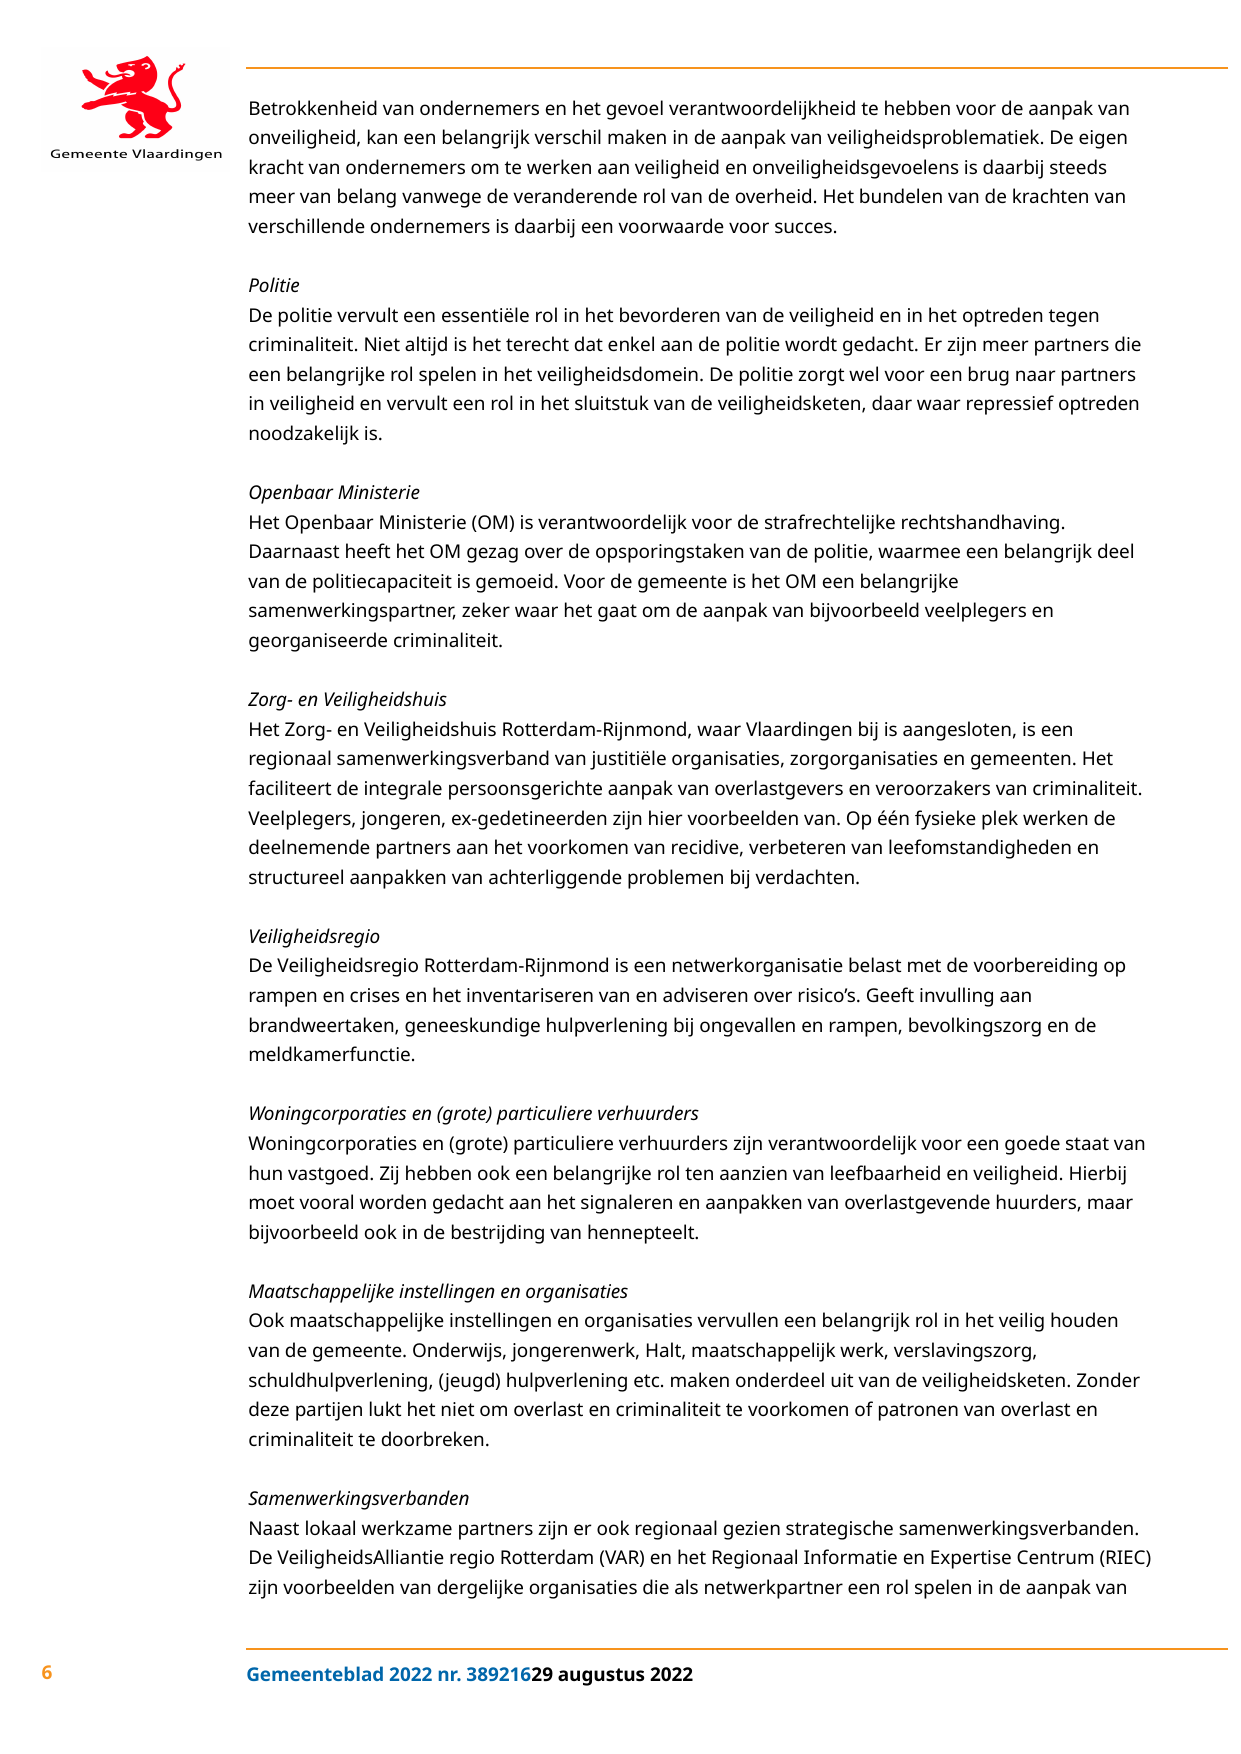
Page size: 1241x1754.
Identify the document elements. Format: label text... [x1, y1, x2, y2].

text Openbaar Ministerie [248, 479, 1152, 505]
text Woningcorporaties en (grote) particuliere verhuurders [248, 1101, 1152, 1126]
text Politie [248, 272, 1152, 298]
text Het Zorg- en Veiligheidshuis Rotterdam-Rijnmond, waar Vlaardingen bij is aangesloten, is een regionaal samenwerkingsverband van justitiële organisaties, zorgorganisaties en gemeenten. Het faciliteert de integrale persoonsgerichte aanpak van overlastgevers en veroorzakers van criminaliteit. Veelplegers, jongeren, ex-gedetineerden zijn hier voorbeelden van. Op één fysieke plek werken de deelnemende partners aan het voorkomen van recidive, verbeteren van leefomstandigheden en structureel aanpakken van achterliggende problemen bij verdachten. [248, 716, 1152, 890]
text Ook maatschappelijke instellingen en organisaties vervullen een belangrijk rol in het veilig houden van de gemeente. Onderwijs, jongerenwerk, Halt, maatschappelijk werk, verslavingszorg, schuldhulpverlening, (jeugd) hulpverlening etc. maken onderdeel uit van de veiligheidsketen. Zonder deze partijen lukt het niet om overlast en criminaliteit te voorkomen of patronen van overlast en criminaliteit te doorbreken. [248, 1308, 1152, 1452]
text Betrokkenheid van ondernemers en het gevoel verantwoordelijkheid te hebben voor de aanpak van onveiligheid, kan een belangrijk verschil maken in de aanpak van veiligheidsproblematiek. De eigen kracht van ondernemers om te werken aan veiligheid en onveiligheidsgevoelens is daarbij steeds meer van belang vanwege de veranderende rol van de overheid. Het bundelen van de krachten van verschillende ondernemers is daarbij een voorwaarde voor succes. [248, 95, 1152, 239]
text De Veiligheidsregio Rotterdam-Rijnmond is een netwerkorganisatie belast met de voorbereiding op rampen en crises en het inventariseren van en adviseren over risico’s. Geeft invulling aan brandweertaken, geneeskundige hulpverlening bij ongevallen en rampen, bevolkingszorg en de meldkamerfunctie. [248, 953, 1152, 1067]
text Woningcorporaties en (grote) particuliere verhuurders zijn verantwoordelijk voor een goede staat van hun vastgoed. Zij hebben ook een belangrijke rol ten aanzien van leefbaarheid en veiligheid. Hierbij moet vooral worden gedacht aan het signaleren en aanpakken van overlastgevende huurders, maar bijvoorbeeld ook in de bestrijding van hennepteelt. [248, 1130, 1152, 1245]
text De politie vervult een essentiële rol in het bevorderen van de veiligheid en in het optreden tegen criminaliteit. Niet altijd is het terecht dat enkel aan de politie wordt gedacht. Er zijn meer partners die een belangrijke rol spelen in het veiligheidsdomein. De politie zorgt wel voor een brug naar partners in veiligheid en vervult een rol in het sluitstuk van de veiligheidsketen, daar waar repressief optreden noodzakelijk is. [248, 302, 1152, 446]
picture [41, 47, 231, 172]
text Samenwerkingsverbanden [248, 1485, 1152, 1511]
text Het Openbaar Ministerie (OM) is verantwoordelijk voor de strafrechtelijke rechtshandhaving. Daarnaast heeft het OM gezag over de opsporingstaken van de politie, waarmee een belangrijk deel van de politiecapaciteit is gemoeid. Voor de gemeente is het OM een belangrijke samenwerkingspartner, zeker waar het gaat om de aanpak van bijvoorbeeld veelplegers en georganiseerde criminaliteit. [248, 509, 1152, 653]
text Maatschappelijke instellingen en organisaties [248, 1278, 1152, 1304]
text Zorg- en Veiligheidshuis [248, 686, 1152, 712]
text Naast lokaal werkzame partners zijn er ook regionaal gezien strategische samenwerkingsverbanden. De VeiligheidsAlliantie regio Rotterdam (VAR) en het Regionaal Informatie en Expertise Centrum (RIEC) zijn voorbeelden van dergelijke organisaties die als netwerkpartner een rol spelen in de aanpak van [248, 1515, 1152, 1600]
text Veiligheidsregio [248, 923, 1152, 949]
